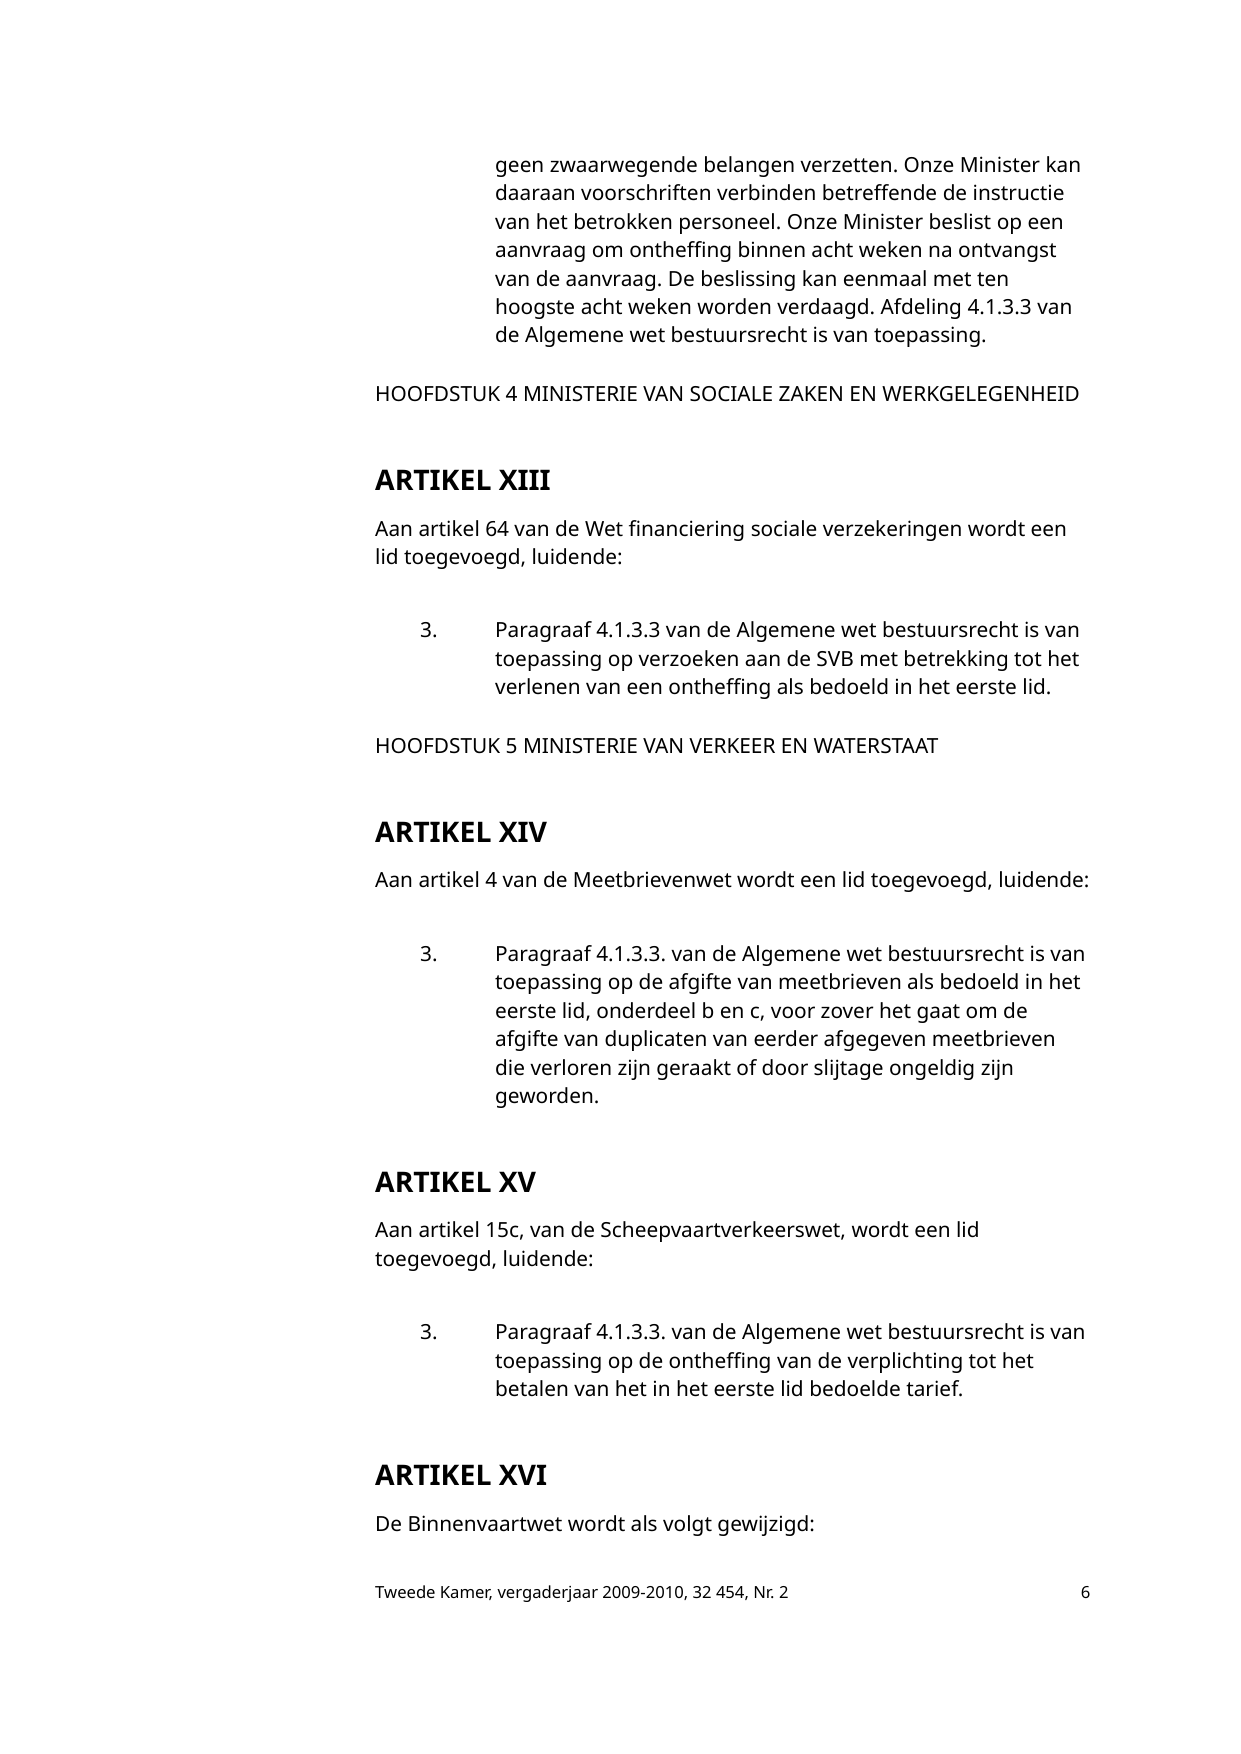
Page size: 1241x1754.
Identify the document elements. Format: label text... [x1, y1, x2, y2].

list geen zwaarwegende belangen verzetten. Onze Minister kan daaraan voorschriften verbinden betreffende de instructie van het betrokken personeel. Onze Minister beslist op een aanvraag om ontheffing binnen acht weken na ontvangst van de aanvraag. De beslissing kan eenmaal met ten hoogste acht weken worden verdaagd. Afdeling 4.1.3.3 van de Algemene wet bestuursrecht is van toepassing. [420, 150, 1090, 349]
subtitle ARTIKEL XV [375, 1162, 1090, 1201]
subtitle ARTIKEL XVI [375, 1455, 1090, 1494]
text Aan artikel 15c, van de Scheepvaartverkeerswet, wordt een lid toegevoegd, luidende: [375, 1216, 1090, 1272]
list Paragraaf 4.1.3.3. van de Algemene wet bestuursrecht is van toepassing op de ontheffing van de verplichting tot het betalen van het in het eerste lid bedoelde tarief. [420, 1317, 1090, 1403]
subtitle ARTIKEL XIII [375, 460, 1090, 499]
text Aan artikel 4 van de Meetbrievenwet wordt een lid toegevoegd, luidende: [375, 865, 1090, 894]
subtitle ARTIKEL XIV [375, 812, 1090, 850]
list Paragraaf 4.1.3.3 van de Algemene wet bestuursrecht is van toepassing op verzoeken aan de SVB met betrekking tot het verlenen van een ontheffing als bedoeld in het eerste lid. [420, 616, 1090, 701]
list Paragraaf 4.1.3.3. van de Algemene wet bestuursrecht is van toepassing op de afgifte van meetbrieven als bedoeld in het eerste lid, onderdeel b en c, voor zover het gaat om de afgifte van duplicaten van eerder afgegeven meetbrieven die verloren zijn geraakt of door slijtage ongeldig zijn geworden. [420, 939, 1090, 1109]
subtitle HOOFDSTUK 5 MINISTERIE VAN VERKEER EN WATERSTAAT [375, 731, 1090, 759]
text De Binnenvaartwet wordt als volgt gewijzigd: [375, 1509, 1090, 1537]
text Aan artikel 64 van de Wet financiering sociale verzekeringen wordt een lid toegevoegd, luidende: [375, 514, 1090, 571]
subtitle HOOFDSTUK 4 MINISTERIE VAN SOCIALE ZAKEN EN WERKGELEGENHEID [375, 379, 1090, 407]
